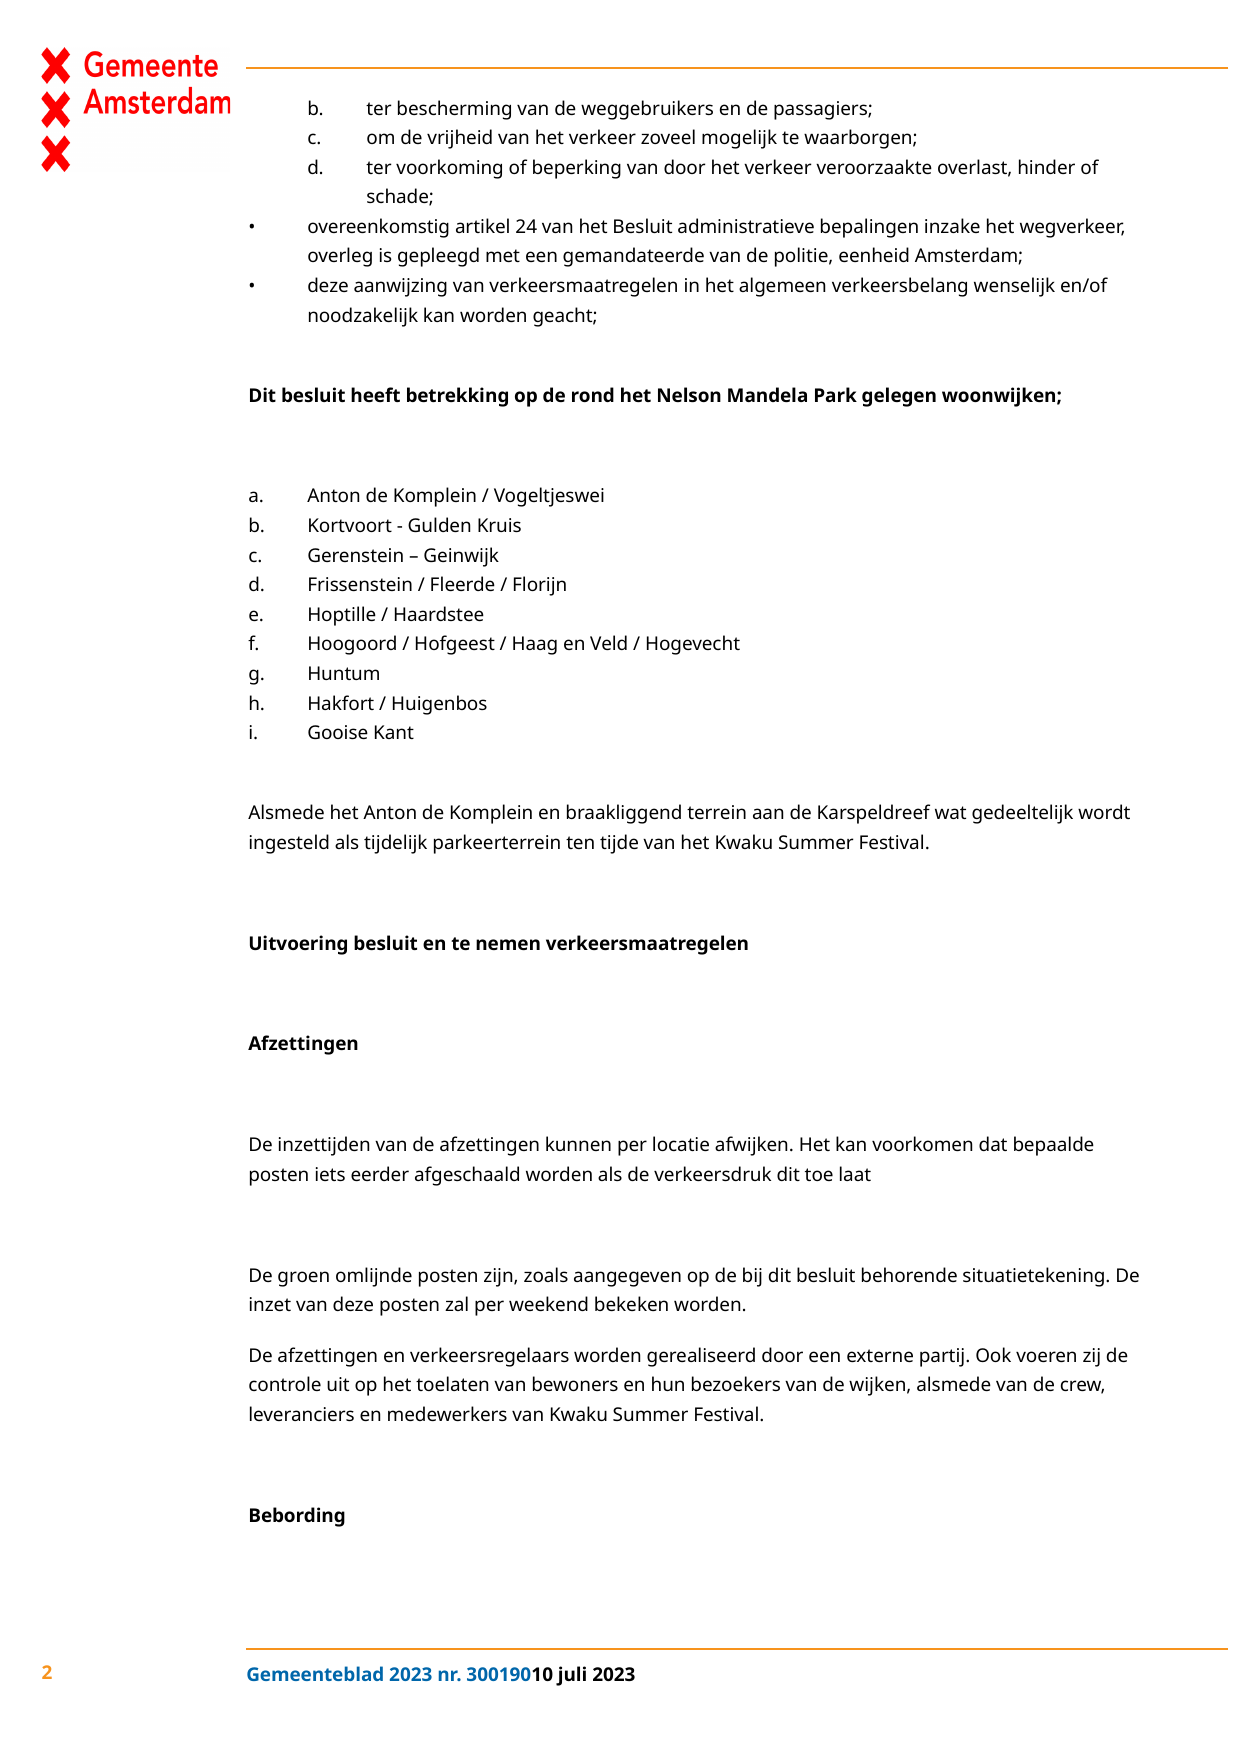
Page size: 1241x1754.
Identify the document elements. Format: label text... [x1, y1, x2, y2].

list overeenkomstig artikel 24 van het Besluit administratieve bepalingen inzake het wegverkeer, overleg is gepleegd met een gemandateerde van de politie, eenheid Amsterdam; [248, 213, 1152, 268]
list Hoogoord / Hofgeest / Haag en Veld / Hogevecht [248, 631, 1152, 656]
list Gooise Kant [248, 719, 1152, 745]
text De groen omlijnde posten zijn, zoals aangegeven op de bij dit besluit behorende situatietekening. De inzet van deze posten zal per weekend bekeken worden. [248, 1262, 1152, 1317]
list om de vrijheid van het verkeer zoveel mogelijk te waarborgen; [307, 124, 1152, 150]
text Bebording [248, 1502, 1152, 1528]
list Anton de Komplein / Vogeltjeswei [248, 483, 1152, 508]
text De afzettingen en verkeersregelaars worden gerealiseerd door een externe partij. Ook voeren zij de controle uit op het toelaten van bewoners en hun bezoekers van de wijken, alsmede van de crew, leveranciers en medewerkers van Kwaku Summer Festival. [248, 1342, 1152, 1427]
list ter voorkoming of beperking van door het verkeer veroorzaakte overlast, hinder of schade; [307, 154, 1152, 209]
text Uitvoering besluit en te nemen verkeersmaatregelen [248, 930, 1152, 956]
text Afzettingen [248, 1031, 1152, 1056]
list Kortvoort - Gulden Kruis [248, 512, 1152, 538]
text Alsmede het Anton de Komplein en braakliggend terrein aan de Karspeldreef wat gedeeltelijk wordt ingesteld als tijdelijk parkeerterrein ten tijde van het Kwaku Summer Festival. [248, 799, 1152, 855]
list Frissenstein / Fleerde / Florijn [248, 571, 1152, 597]
list Hakfort / Huigenbos [248, 690, 1152, 716]
list Gerenstein – Geinwijk [248, 542, 1152, 568]
list Huntum [248, 660, 1152, 686]
list Hoptille / Haardstee [248, 601, 1152, 627]
text De inzettijden van de afzettingen kunnen per locatie afwijken. Het kan voorkomen dat bepaalde posten iets eerder afgeschaald worden als de verkeersdruk dit toe laat [248, 1131, 1152, 1187]
list deze aanwijzing van verkeersmaatregelen in het algemeen verkeersbelang wenselijk en/of noodzakelijk kan worden geacht; [248, 272, 1152, 328]
list ter bescherming van de weggebruikers en de passagiers; [307, 95, 1152, 121]
text Dit besluit heeft betrekking op de rond het Nelson Mandela Park gelegen woonwijken; [248, 382, 1152, 408]
picture [41, 47, 231, 172]
